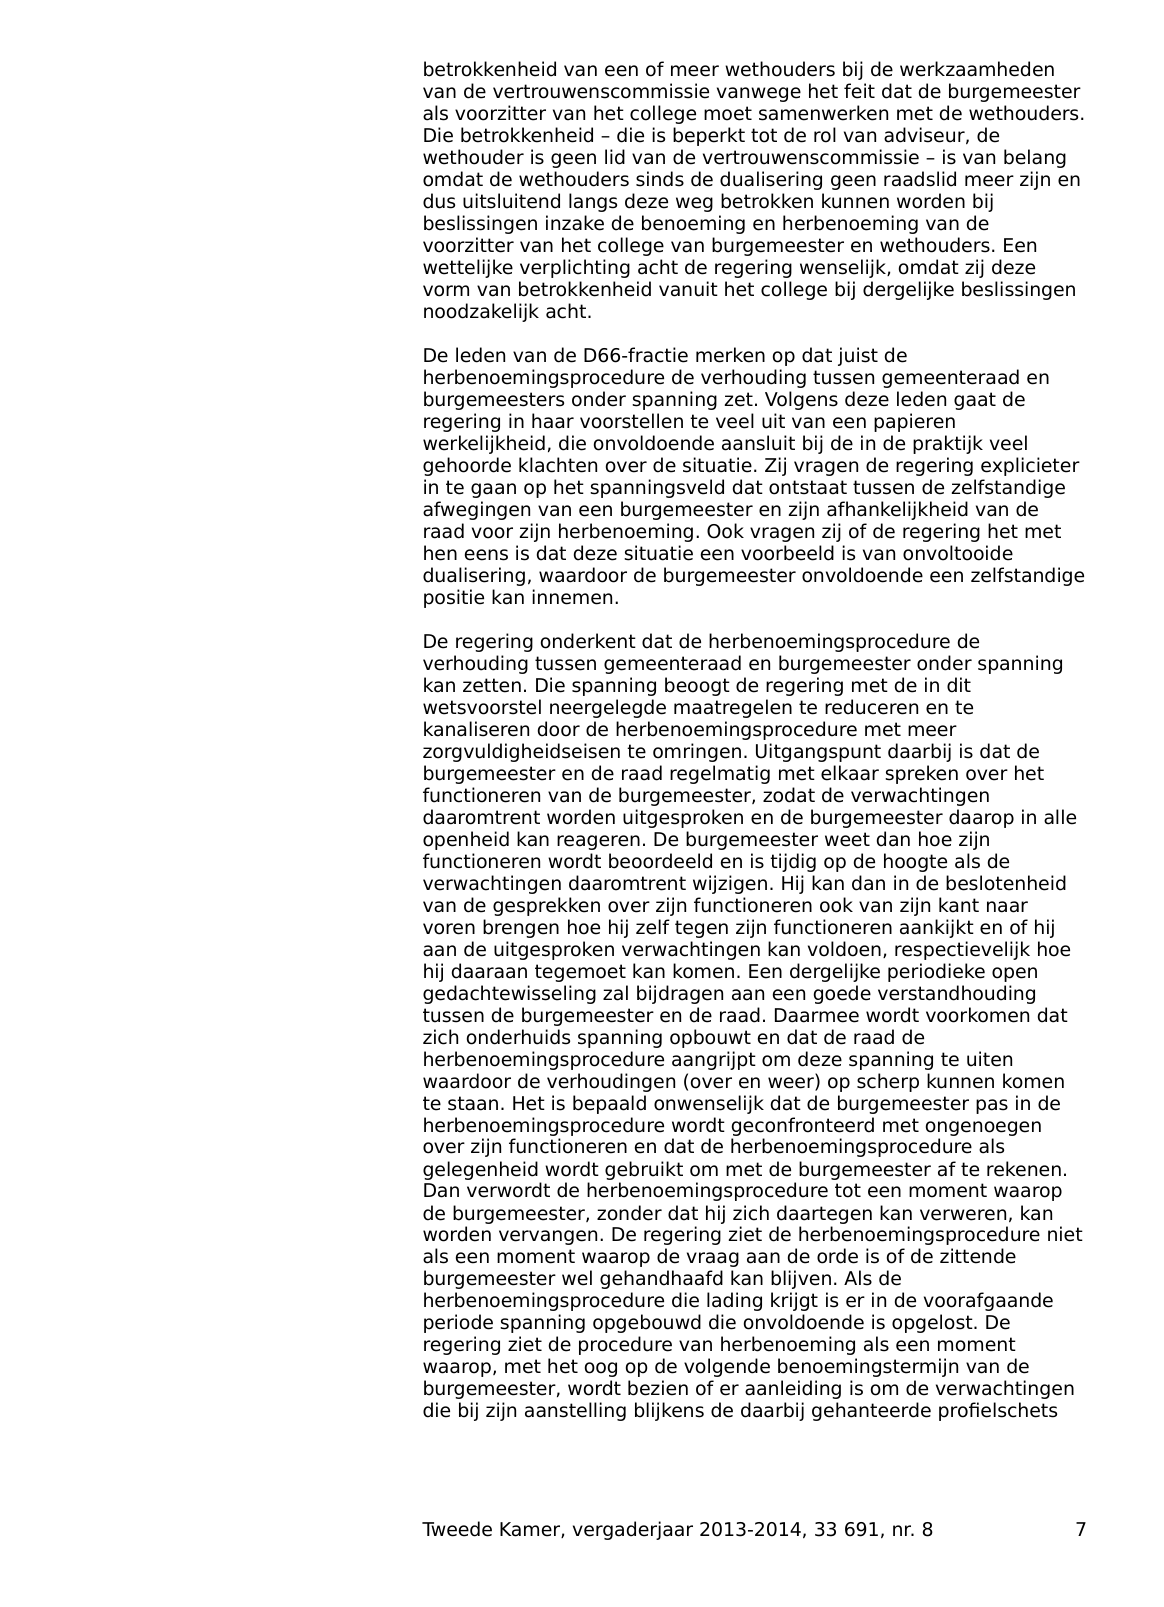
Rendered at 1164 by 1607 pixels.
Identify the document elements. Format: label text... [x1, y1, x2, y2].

text betrokkenheid van een of meer wethouders bij de werkzaamheden van de vertrouwenscommissie vanwege het feit dat de burgemeester als voorzitter van het college moet samenwerken met de wethouders. Die betrokkenheid – die is beperkt tot de rol van adviseur, de wethouder is geen lid van de vertrouwenscommissie – is van belang omdat de wethouders sinds de dualisering geen raadslid meer zijn en dus uitsluitend langs deze weg betrokken kunnen worden bij beslissingen inzake de benoeming en herbenoeming van de voorzitter van het college van burgemeester en wethouders. Een wettelijke verplichting acht de regering wenselijk, omdat zij deze vorm van betrokkenheid vanuit het college bij dergelijke beslissingen noodzakelijk acht. [422, 59, 1087, 323]
text De leden van de D66-fractie merken op dat juist de herbenoemingsprocedure de verhouding tussen gemeenteraad en burgemeesters onder spanning zet. Volgens deze leden gaat de regering in haar voorstellen te veel uit van een papieren werkelijkheid, die onvoldoende aansluit bij de in de praktijk veel gehoorde klachten over de situatie. Zij vragen de regering explicieter in te gaan op het spanningsveld dat ontstaat tussen de zelfstandige afwegingen van een burgemeester en zijn afhankelijkheid van de raad voor zijn herbenoeming. Ook vragen zij of de regering het met hen eens is dat deze situatie een voorbeeld is van onvoltooide dualisering, waardoor de burgemeester onvoldoende een zelfstandige positie kan innemen. [422, 345, 1087, 609]
text De regering onderkent dat de herbenoemingsprocedure de verhouding tussen gemeenteraad en burgemeester onder spanning kan zetten. Die spanning beoogt de regering met de in dit wetsvoorstel neergelegde maatregelen te reduceren en te kanaliseren door de herbenoemingsprocedure met meer zorgvuldigheidseisen te omringen. Uitgangspunt daarbij is dat de burgemeester en de raad regelmatig met elkaar spreken over het functioneren van de burgemeester, zodat de verwachtingen daaromtrent worden uitgesproken en de burgemeester daarop in alle openheid kan reageren. De burgemeester weet dan hoe zijn functioneren wordt beoordeeld en is tijdig op de hoogte als de verwachtingen daaromtrent wijzigen. Hij kan dan in de beslotenheid van de gesprekken over zijn functioneren ook van zijn kant naar voren brengen hoe hij zelf tegen zijn functioneren aankijkt en of hij aan de uitgesproken verwachtingen kan voldoen, respectievelijk hoe hij daaraan tegemoet kan komen. Een dergelijke periodieke open gedachtewisseling zal bijdragen aan een goede verstandhouding tussen de burgemeester en de raad. Daarmee wordt voorkomen dat zich onderhuids spanning opbouwt en dat de raad de herbenoemingsprocedure aangrijpt om deze spanning te uiten waardoor de verhoudingen (over en weer) op scherp kunnen komen te staan. Het is bepaald onwenselijk dat de burgemeester pas in de herbenoemingsprocedure wordt geconfronteerd met ongenoegen over zijn functioneren en dat de herbenoemingsprocedure als gelegenheid wordt gebruikt om met de burgemeester af te rekenen. Dan verwordt de herbenoemingsprocedure tot een moment waarop de burgemeester, zonder dat hij zich daartegen kan verweren, kan worden vervangen. De regering ziet de herbenoemingsprocedure niet als een moment waarop de vraag aan de orde is of de zittende burgemeester wel gehandhaafd kan blijven. Als de herbenoemingsprocedure die lading krijgt is er in de voorafgaande periode spanning opgebouwd die onvoldoende is opgelost. De regering ziet de procedure van herbenoeming als een moment waarop, met het oog op de volgende benoemingstermijn van de burgemeester, wordt bezien of er aanleiding is om de verwachtingen die bij zijn aanstelling blijkens de daarbij gehanteerde profielschets [422, 631, 1087, 1422]
